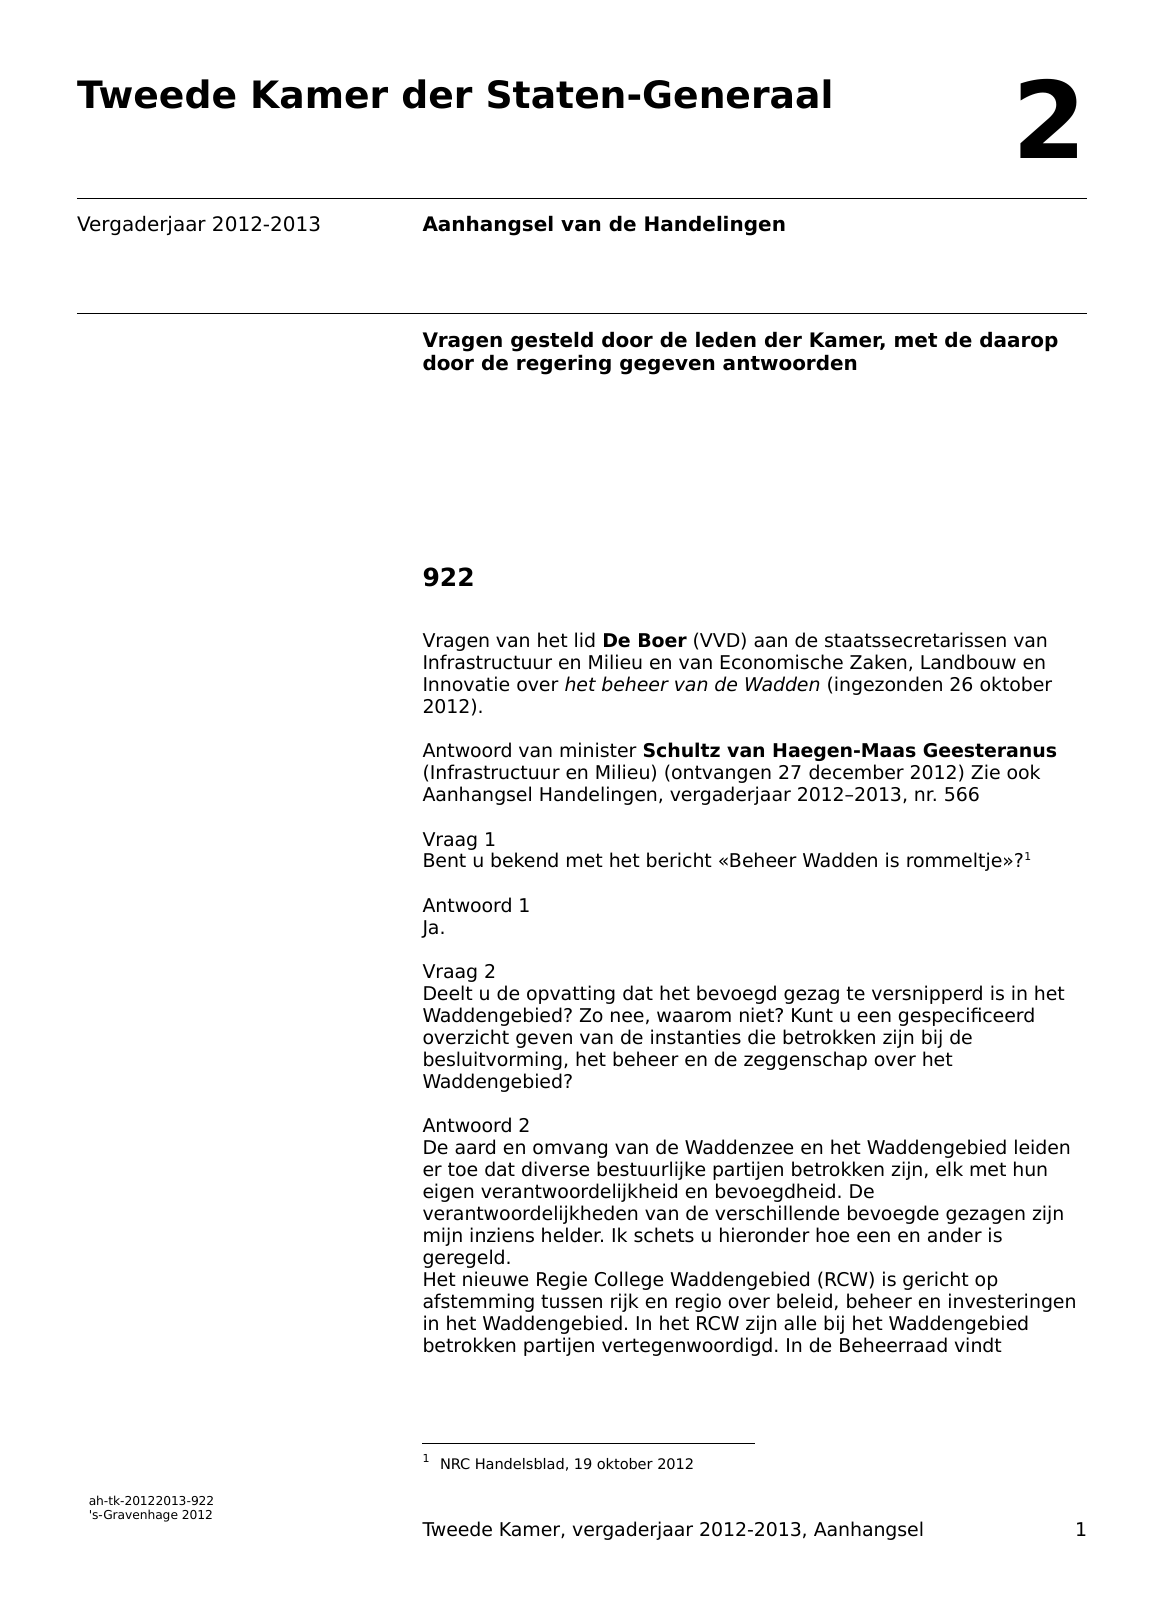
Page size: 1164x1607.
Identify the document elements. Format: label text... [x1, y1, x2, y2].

table_header 2 [886, 59, 1087, 198]
text Deelt u de opvatting dat het bevoegd gezag te versnipperd is in het Waddengebied? Zo nee, waarom niet? Kunt u een gespecificeerd overzicht geven van de instanties die betrokken zijn bij de besluitvorming, het beheer en de zeggenschap over het Waddengebied? [422, 983, 1087, 1093]
table_cell Aanhangsel van de Handelingen [422, 199, 1087, 313]
table_cell Vergaderjaar 2012-2013 [77, 199, 422, 313]
text Vragen van het lid De Boer (VVD) aan de staatssecretarissen van Infrastructuur en Milieu en van Economische Zaken, Landbouw en Innovatie over het beheer van de Wadden (ingezonden 26 oktober 2012). [422, 630, 1087, 718]
text Antwoord van minister Schultz van Haegen-Maas Geesteranus (Infrastructuur en Milieu) (ontvangen 27 december 2012) Zie ook Aanhangsel Handelingen, vergaderjaar 2012–2013, nr. 566 [422, 740, 1087, 806]
table_cell Vragen gesteld door de leden der Kamer, met de daarop door de regering gegeven antwoorden [422, 314, 1087, 375]
text 's-Gravenhage 2012 [88, 1508, 323, 1522]
text NRC Handelsblad, 19 oktober 2012 [422, 1452, 1087, 1474]
text Bent u bekend met het bericht «Beheer Wadden is rommeltje»? [422, 850, 1087, 872]
text ah-tk-20122013-922 [88, 1494, 323, 1508]
text Vraag 1 [422, 828, 1087, 850]
table_cell [77, 314, 422, 375]
text De aard en omvang van de Waddenzee en het Waddengebied leiden er toe dat diverse bestuurlijke partijen betrokken zijn, elk met hun eigen verantwoordelijkheid en bevoegdheid. De verantwoordelijkheden van de verschillende bevoegde gezagen zijn mijn inziens helder. Ik schets u hieronder hoe een en ander is geregeld. [422, 1137, 1087, 1269]
text Ja. [422, 917, 1087, 938]
text Antwoord 1 [422, 894, 1087, 917]
text Antwoord 2 [422, 1115, 1087, 1137]
text 922 [422, 563, 1087, 592]
text Het nieuwe Regie College Waddengebied (RCW) is gericht op afstemming tussen rijk en regio over beleid, beheer en investeringen in het Waddengebied. In het RCW zijn alle bij het Waddengebied betrokken partijen vertegenwoordigd. In de Beheerraad vindt [422, 1269, 1087, 1357]
text Vraag 2 [422, 961, 1087, 983]
table_header Tweede Kamer der Staten-Generaal [77, 59, 886, 198]
